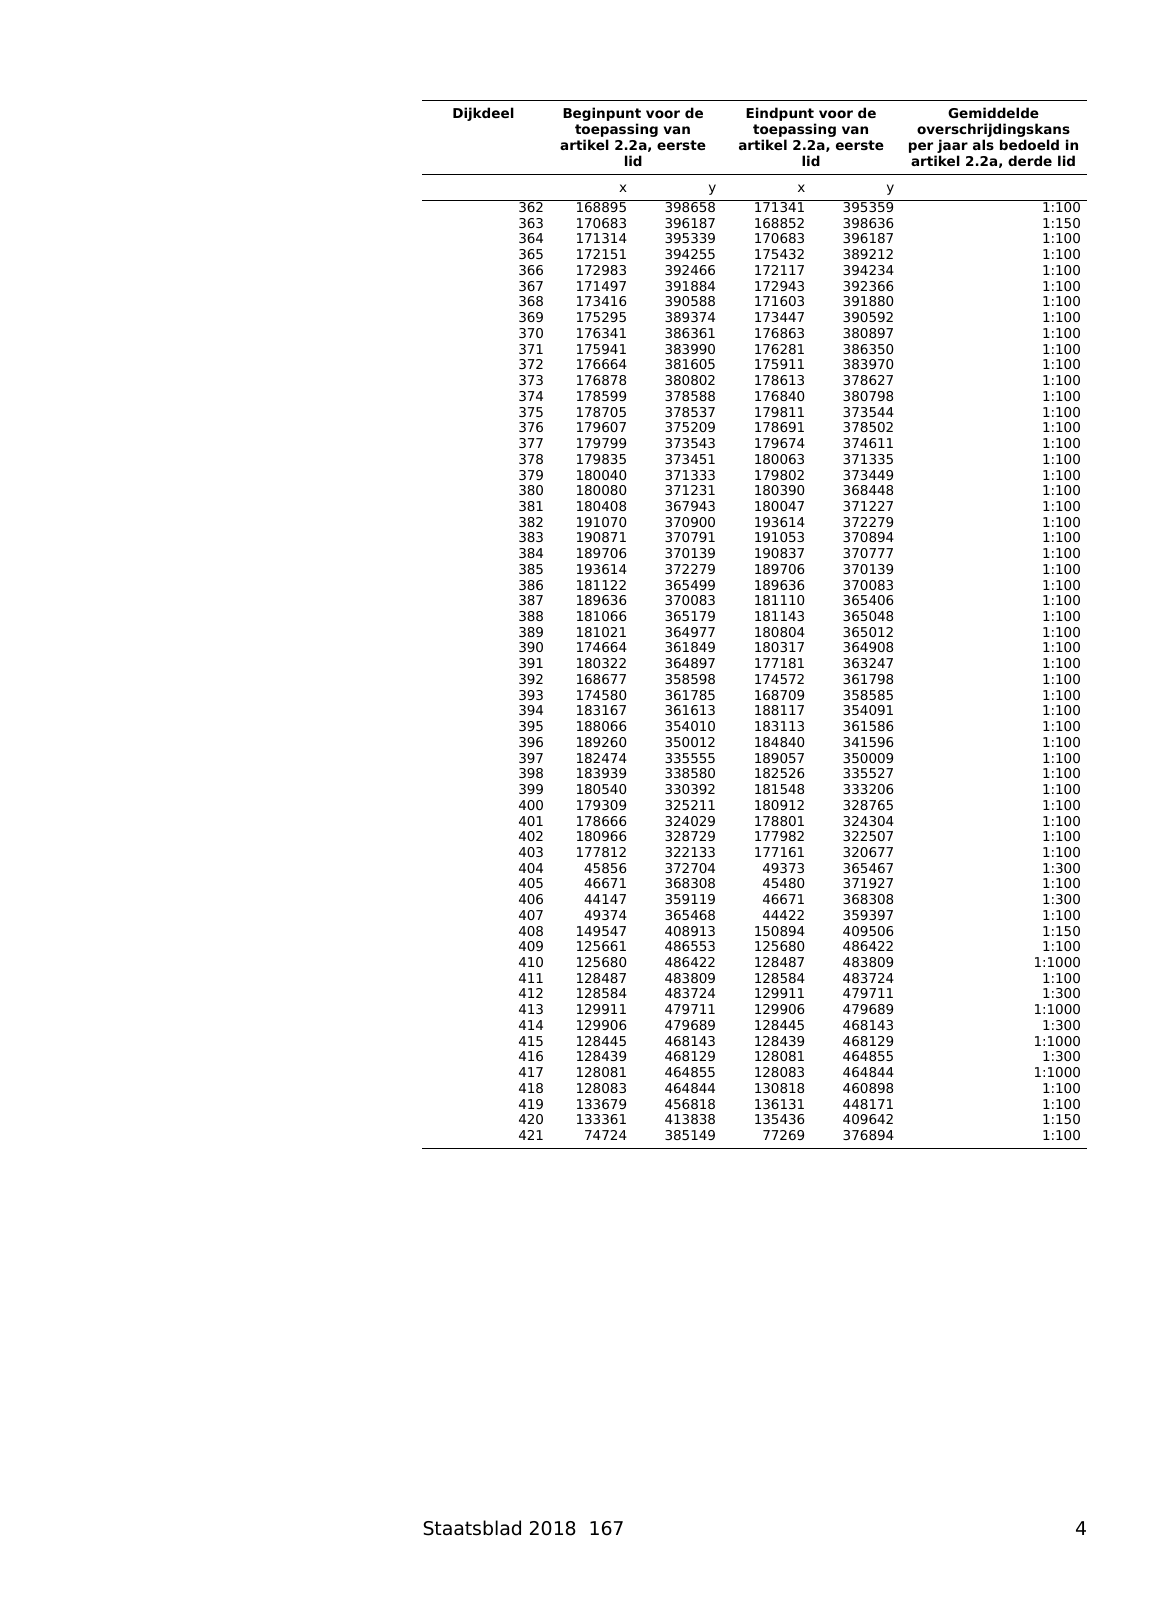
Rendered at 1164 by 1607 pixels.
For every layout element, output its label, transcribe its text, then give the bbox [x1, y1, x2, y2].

table_cell 1:1000 [900, 1065, 1087, 1081]
table_cell 335527 [811, 766, 900, 782]
table_cell 413 [422, 1002, 544, 1018]
table_cell 405 [422, 876, 544, 892]
table_cell 181548 [722, 782, 811, 798]
table_cell 370083 [811, 578, 900, 593]
table_cell 408913 [633, 924, 722, 939]
table_cell 365012 [811, 625, 900, 640]
table_cell 181110 [722, 593, 811, 609]
table_cell 448171 [811, 1096, 900, 1112]
table_cell 128083 [722, 1065, 811, 1081]
table_cell 150894 [722, 924, 811, 939]
table_cell 418 [422, 1081, 544, 1096]
table_cell 381605 [633, 357, 722, 373]
table_cell 373543 [633, 436, 722, 452]
table_cell 1:100 [900, 766, 1087, 782]
table_cell 378 [422, 452, 544, 467]
table_cell 128083 [544, 1081, 633, 1096]
table_cell 74724 [544, 1128, 633, 1148]
table_cell 468143 [811, 1018, 900, 1033]
table_cell 128081 [722, 1049, 811, 1065]
table_cell 191070 [544, 515, 633, 530]
table_cell 412 [422, 986, 544, 1002]
table_cell 170683 [722, 231, 811, 247]
table_cell 128487 [544, 971, 633, 986]
table_cell 390588 [633, 294, 722, 310]
table_cell 1:100 [900, 939, 1087, 955]
table_cell 361849 [633, 640, 722, 656]
table_cell 338580 [633, 766, 722, 782]
table_cell 370083 [633, 593, 722, 609]
table_cell 419 [422, 1096, 544, 1112]
table_cell 1:100 [900, 703, 1087, 719]
table_cell 179835 [544, 452, 633, 467]
table_cell 370 [422, 326, 544, 341]
table_cell y [811, 175, 900, 200]
table_cell 378627 [811, 373, 900, 389]
table_cell 181066 [544, 609, 633, 624]
table_cell 179811 [722, 404, 811, 420]
table_cell 407 [422, 908, 544, 923]
table_cell 374611 [811, 436, 900, 452]
table_cell 191053 [722, 530, 811, 546]
table_cell 179799 [544, 436, 633, 452]
table_cell 183113 [722, 719, 811, 735]
table_cell 377 [422, 436, 544, 452]
table_cell 486422 [633, 955, 722, 971]
table_cell 128081 [544, 1065, 633, 1081]
table_cell 354010 [633, 719, 722, 735]
table_cell 410 [422, 955, 544, 971]
table_cell 394 [422, 703, 544, 719]
table_cell 1:100 [900, 310, 1087, 326]
table_cell 369 [422, 310, 544, 326]
table_cell 406 [422, 892, 544, 908]
table_header Dijkdeel [422, 101, 544, 174]
table_cell 128445 [722, 1018, 811, 1033]
table_cell 189636 [722, 578, 811, 593]
table_cell 464844 [811, 1065, 900, 1081]
table_cell 189057 [722, 750, 811, 766]
table_cell 420 [422, 1112, 544, 1128]
table_cell 45856 [544, 861, 633, 876]
table_cell 366 [422, 263, 544, 278]
table_cell 1:100 [900, 279, 1087, 294]
table_cell 135436 [722, 1112, 811, 1128]
table_cell 417 [422, 1065, 544, 1081]
table_cell 322133 [633, 845, 722, 861]
table_cell 468143 [633, 1034, 722, 1049]
table_cell 44422 [722, 908, 811, 923]
table_cell 176664 [544, 357, 633, 373]
table_cell 460898 [811, 1081, 900, 1096]
table_cell 177181 [722, 656, 811, 672]
table_cell 1:100 [900, 798, 1087, 813]
table_cell 178705 [544, 404, 633, 420]
table_cell 1:100 [900, 420, 1087, 436]
table_cell 1:100 [900, 625, 1087, 640]
table_cell 384 [422, 546, 544, 562]
table_cell 401 [422, 813, 544, 829]
table_cell 380897 [811, 326, 900, 341]
table_cell 171497 [544, 279, 633, 294]
table_cell 175941 [544, 341, 633, 357]
table_cell 390592 [811, 310, 900, 326]
table_cell 183167 [544, 703, 633, 719]
table_cell 372279 [811, 515, 900, 530]
table_cell x [722, 175, 811, 200]
table_cell 178613 [722, 373, 811, 389]
table_cell 389212 [811, 247, 900, 263]
table_cell 184840 [722, 735, 811, 750]
table_cell 324029 [633, 813, 722, 829]
table_cell 378502 [811, 420, 900, 436]
table_cell 1:100 [900, 231, 1087, 247]
table_cell [422, 175, 544, 200]
table_cell 1:100 [900, 201, 1087, 216]
table_cell 44147 [544, 892, 633, 908]
table_cell 383 [422, 530, 544, 546]
table_cell 128445 [544, 1034, 633, 1049]
table_cell 350009 [811, 750, 900, 766]
table_cell 45480 [722, 876, 811, 892]
table_cell 180322 [544, 656, 633, 672]
table_cell 181122 [544, 578, 633, 593]
table_cell 364977 [633, 625, 722, 640]
table_cell 397 [422, 750, 544, 766]
table_cell 168895 [544, 201, 633, 216]
table_cell 479689 [811, 1002, 900, 1018]
table_cell 177812 [544, 845, 633, 861]
table_cell 1:100 [900, 719, 1087, 735]
table_cell 171341 [722, 201, 811, 216]
table_cell 378588 [633, 389, 722, 404]
table_cell 175295 [544, 310, 633, 326]
table_cell 172151 [544, 247, 633, 263]
table_cell 383990 [633, 341, 722, 357]
table_cell 409 [422, 939, 544, 955]
table_cell 330392 [633, 782, 722, 798]
table_cell 365048 [811, 609, 900, 624]
table_cell 368308 [811, 892, 900, 908]
table_cell 375 [422, 404, 544, 420]
table_cell 1:100 [900, 640, 1087, 656]
table_cell 385 [422, 562, 544, 577]
table_cell 176840 [722, 389, 811, 404]
table_cell 421 [422, 1128, 544, 1148]
table_cell 46671 [544, 876, 633, 892]
table_cell 189706 [722, 562, 811, 577]
table_cell 375209 [633, 420, 722, 436]
table_cell y [633, 175, 722, 200]
table_cell 393 [422, 688, 544, 703]
table_cell 179607 [544, 420, 633, 436]
table_cell 399 [422, 782, 544, 798]
table_cell 373544 [811, 404, 900, 420]
table_cell 49373 [722, 861, 811, 876]
table_cell 173447 [722, 310, 811, 326]
table_cell 359119 [633, 892, 722, 908]
table_cell 328729 [633, 829, 722, 845]
table_cell 395339 [633, 231, 722, 247]
table_cell 180047 [722, 499, 811, 514]
table_cell [900, 175, 1087, 200]
table_cell 178691 [722, 420, 811, 436]
table_cell 179802 [722, 467, 811, 483]
table_cell 178801 [722, 813, 811, 829]
table_cell 180317 [722, 640, 811, 656]
table_cell 190871 [544, 530, 633, 546]
table_cell 1:100 [900, 436, 1087, 452]
table_cell 1:100 [900, 750, 1087, 766]
table_cell 468129 [811, 1034, 900, 1049]
table_cell 398658 [633, 201, 722, 216]
table_cell 1:100 [900, 813, 1087, 829]
table_cell 180040 [544, 467, 633, 483]
table_cell 180912 [722, 798, 811, 813]
table_cell 128487 [722, 955, 811, 971]
table_cell 365406 [811, 593, 900, 609]
table_cell 361798 [811, 672, 900, 687]
table_cell 464855 [811, 1049, 900, 1065]
table_cell 1:100 [900, 735, 1087, 750]
table_cell 1:100 [900, 672, 1087, 687]
table_cell 1:100 [900, 656, 1087, 672]
table_cell 1:100 [900, 593, 1087, 609]
table_header Eindpunt voor de toepassing van artikel 2.2a, eerste lid [722, 101, 900, 174]
table_cell 365179 [633, 609, 722, 624]
table_cell 1:100 [900, 562, 1087, 577]
table_cell 396187 [633, 216, 722, 231]
table_cell 385149 [633, 1128, 722, 1148]
table_cell 182474 [544, 750, 633, 766]
table_cell 190837 [722, 546, 811, 562]
table_cell 180080 [544, 483, 633, 499]
table_cell 378537 [633, 404, 722, 420]
table_cell 1:100 [900, 263, 1087, 278]
table_cell 172117 [722, 263, 811, 278]
table_header Gemiddelde overschrijdingskans per jaar als bedoeld in artikel 2.2a, derde lid [900, 101, 1087, 174]
table_cell 1:300 [900, 861, 1087, 876]
table_cell 176863 [722, 326, 811, 341]
table_cell 392366 [811, 279, 900, 294]
table_cell 173416 [544, 294, 633, 310]
table_cell 193614 [722, 515, 811, 530]
table_cell 1:1000 [900, 955, 1087, 971]
table_cell 370791 [633, 530, 722, 546]
table_cell 365467 [811, 861, 900, 876]
table_cell 325211 [633, 798, 722, 813]
table_cell 1:100 [900, 876, 1087, 892]
table_cell 370139 [811, 562, 900, 577]
table_cell 411 [422, 971, 544, 986]
table_cell 335555 [633, 750, 722, 766]
table_cell 188117 [722, 703, 811, 719]
table_cell 350012 [633, 735, 722, 750]
table_cell 358585 [811, 688, 900, 703]
table_cell 372704 [633, 861, 722, 876]
table_cell 409506 [811, 924, 900, 939]
table_cell 175432 [722, 247, 811, 263]
table_cell 368 [422, 294, 544, 310]
table_cell 130818 [722, 1081, 811, 1096]
table_cell 363 [422, 216, 544, 231]
table_cell 1:100 [900, 1096, 1087, 1112]
table_cell 1:100 [900, 609, 1087, 624]
table_cell 129911 [544, 1002, 633, 1018]
table_cell 1:100 [900, 578, 1087, 593]
table_cell 1:1000 [900, 1034, 1087, 1049]
table_cell 394234 [811, 263, 900, 278]
table_cell 1:100 [900, 688, 1087, 703]
table_cell 389 [422, 625, 544, 640]
table_cell 367943 [633, 499, 722, 514]
table_cell 1:100 [900, 829, 1087, 845]
table_cell 1:100 [900, 483, 1087, 499]
table_cell 400 [422, 798, 544, 813]
table_cell 189706 [544, 546, 633, 562]
table_cell 398 [422, 766, 544, 782]
table_cell 371333 [633, 467, 722, 483]
table_cell 341596 [811, 735, 900, 750]
table_cell 1:100 [900, 530, 1087, 546]
table_cell 1:100 [900, 1081, 1087, 1096]
table_cell 324304 [811, 813, 900, 829]
table_cell 333206 [811, 782, 900, 798]
table_cell 370894 [811, 530, 900, 546]
table_cell 320677 [811, 845, 900, 861]
table_cell 387 [422, 593, 544, 609]
table_cell 380802 [633, 373, 722, 389]
table_cell 172943 [722, 279, 811, 294]
table_cell 136131 [722, 1096, 811, 1112]
table_cell 49374 [544, 908, 633, 923]
table_cell 365 [422, 247, 544, 263]
table_cell 177161 [722, 845, 811, 861]
table_cell 180390 [722, 483, 811, 499]
table_cell 1:150 [900, 1112, 1087, 1128]
table_cell 486422 [811, 939, 900, 955]
table_cell 361785 [633, 688, 722, 703]
table_cell 189260 [544, 735, 633, 750]
table_cell 391880 [811, 294, 900, 310]
table_cell 382 [422, 515, 544, 530]
table_cell 396187 [811, 231, 900, 247]
table_header Beginpunt voor de toepassing van artikel 2.2a, eerste lid [544, 101, 722, 174]
table_cell 359397 [811, 908, 900, 923]
table_cell 386350 [811, 341, 900, 357]
table_cell 371 [422, 341, 544, 357]
table_cell 371927 [811, 876, 900, 892]
table_cell 354091 [811, 703, 900, 719]
table_cell 1:100 [900, 908, 1087, 923]
table_cell 381 [422, 499, 544, 514]
table_cell 468129 [633, 1049, 722, 1065]
table_cell 394255 [633, 247, 722, 263]
table_cell 149547 [544, 924, 633, 939]
table_cell 322507 [811, 829, 900, 845]
table_cell 179309 [544, 798, 633, 813]
table_cell 180408 [544, 499, 633, 514]
table_cell 479711 [633, 1002, 722, 1018]
table_cell 177982 [722, 829, 811, 845]
table_cell 1:100 [900, 467, 1087, 483]
table_cell 125661 [544, 939, 633, 955]
table_cell 1:300 [900, 1049, 1087, 1065]
table_cell 486553 [633, 939, 722, 955]
table_cell 363247 [811, 656, 900, 672]
table_cell 178599 [544, 389, 633, 404]
table_cell 1:100 [900, 515, 1087, 530]
table_cell 328765 [811, 798, 900, 813]
table_cell 361613 [633, 703, 722, 719]
table_cell 128439 [544, 1049, 633, 1065]
table_cell 390 [422, 640, 544, 656]
table_cell 391884 [633, 279, 722, 294]
table_cell 125680 [722, 939, 811, 955]
table_cell 362 [422, 201, 544, 216]
table_cell 46671 [722, 892, 811, 908]
table_cell 368308 [633, 876, 722, 892]
table_cell 189636 [544, 593, 633, 609]
table_cell 403 [422, 845, 544, 861]
table_cell 176878 [544, 373, 633, 389]
table_cell 181021 [544, 625, 633, 640]
table_cell 483724 [633, 986, 722, 1002]
table_cell 368448 [811, 483, 900, 499]
table_cell 77269 [722, 1128, 811, 1148]
table_cell 395 [422, 719, 544, 735]
table_cell 379 [422, 467, 544, 483]
table_cell 376894 [811, 1128, 900, 1148]
table_cell 371335 [811, 452, 900, 467]
table_cell 1:100 [900, 326, 1087, 341]
table_cell 414 [422, 1018, 544, 1033]
table_cell 388 [422, 609, 544, 624]
table_cell 1:300 [900, 986, 1087, 1002]
table_cell 361586 [811, 719, 900, 735]
table_cell x [544, 175, 633, 200]
table_cell 374 [422, 389, 544, 404]
table_cell 1:300 [900, 1018, 1087, 1033]
table_cell 398636 [811, 216, 900, 231]
table_cell 1:100 [900, 389, 1087, 404]
table_cell 392466 [633, 263, 722, 278]
table_cell 364 [422, 231, 544, 247]
table_cell 170683 [544, 216, 633, 231]
table_cell 365468 [633, 908, 722, 923]
table_cell 129906 [544, 1018, 633, 1033]
table_cell 1:100 [900, 341, 1087, 357]
table_cell 129906 [722, 1002, 811, 1018]
table_cell 193614 [544, 562, 633, 577]
table_cell 1:100 [900, 404, 1087, 420]
table_cell 364908 [811, 640, 900, 656]
table_cell 456818 [633, 1096, 722, 1112]
table_cell 183939 [544, 766, 633, 782]
table_cell 372 [422, 357, 544, 373]
table_cell 128439 [722, 1034, 811, 1049]
table_cell 168709 [722, 688, 811, 703]
table_cell 168852 [722, 216, 811, 231]
table_cell 415 [422, 1034, 544, 1049]
table_cell 180804 [722, 625, 811, 640]
table_cell 1:100 [900, 247, 1087, 263]
table_cell 182526 [722, 766, 811, 782]
table_cell 1:100 [900, 546, 1087, 562]
table_cell 373449 [811, 467, 900, 483]
table_cell 176281 [722, 341, 811, 357]
table_cell 1:100 [900, 452, 1087, 467]
table_cell 464855 [633, 1065, 722, 1081]
table_cell 128584 [544, 986, 633, 1002]
table_cell 133679 [544, 1096, 633, 1112]
table_cell 181143 [722, 609, 811, 624]
table_cell 1:100 [900, 499, 1087, 514]
table_cell 1:150 [900, 216, 1087, 231]
table_cell 389374 [633, 310, 722, 326]
table_cell 174572 [722, 672, 811, 687]
table_cell 391 [422, 656, 544, 672]
table_cell 367 [422, 279, 544, 294]
table_cell 1:100 [900, 373, 1087, 389]
table_cell 386361 [633, 326, 722, 341]
table_cell 386 [422, 578, 544, 593]
table_cell 171603 [722, 294, 811, 310]
table_cell 396 [422, 735, 544, 750]
table_cell 180063 [722, 452, 811, 467]
table_cell 1:100 [900, 845, 1087, 861]
table_cell 416 [422, 1049, 544, 1065]
table_cell 479711 [811, 986, 900, 1002]
table_cell 373451 [633, 452, 722, 467]
table_cell 178666 [544, 813, 633, 829]
table_cell 180966 [544, 829, 633, 845]
table_cell 370139 [633, 546, 722, 562]
table_cell 371227 [811, 499, 900, 514]
table_cell 372279 [633, 562, 722, 577]
table_cell 380 [422, 483, 544, 499]
table_cell 483809 [633, 971, 722, 986]
table_cell 364897 [633, 656, 722, 672]
table_cell 483809 [811, 955, 900, 971]
table_cell 464844 [633, 1081, 722, 1096]
table_cell 413838 [633, 1112, 722, 1128]
table_cell 1:300 [900, 892, 1087, 908]
table_cell 402 [422, 829, 544, 845]
table_cell 371231 [633, 483, 722, 499]
table_cell 180540 [544, 782, 633, 798]
table_cell 380798 [811, 389, 900, 404]
table_cell 1:100 [900, 782, 1087, 798]
table_cell 483724 [811, 971, 900, 986]
table_cell 188066 [544, 719, 633, 735]
table_cell 409642 [811, 1112, 900, 1128]
table_cell 172983 [544, 263, 633, 278]
table_cell 1:100 [900, 971, 1087, 986]
table_cell 128584 [722, 971, 811, 986]
table_cell 376 [422, 420, 544, 436]
table_cell 408 [422, 924, 544, 939]
table_cell 179674 [722, 436, 811, 452]
table_cell 133361 [544, 1112, 633, 1128]
table_cell 479689 [633, 1018, 722, 1033]
table_cell 383970 [811, 357, 900, 373]
table_cell 129911 [722, 986, 811, 1002]
table_cell 125680 [544, 955, 633, 971]
table_cell 370900 [633, 515, 722, 530]
table_cell 1:100 [900, 294, 1087, 310]
table_cell 171314 [544, 231, 633, 247]
table_cell 1:100 [900, 357, 1087, 373]
table_cell 395359 [811, 201, 900, 216]
table_cell 370777 [811, 546, 900, 562]
table_cell 168677 [544, 672, 633, 687]
table_cell 1:1000 [900, 1002, 1087, 1018]
table_cell 1:100 [900, 1128, 1087, 1148]
table_cell 174664 [544, 640, 633, 656]
table_cell 176341 [544, 326, 633, 341]
table_cell 392 [422, 672, 544, 687]
table_cell 404 [422, 861, 544, 876]
table_cell 373 [422, 373, 544, 389]
table_cell 358598 [633, 672, 722, 687]
table_cell 1:150 [900, 924, 1087, 939]
table_cell 174580 [544, 688, 633, 703]
table_cell 175911 [722, 357, 811, 373]
table_cell 365499 [633, 578, 722, 593]
